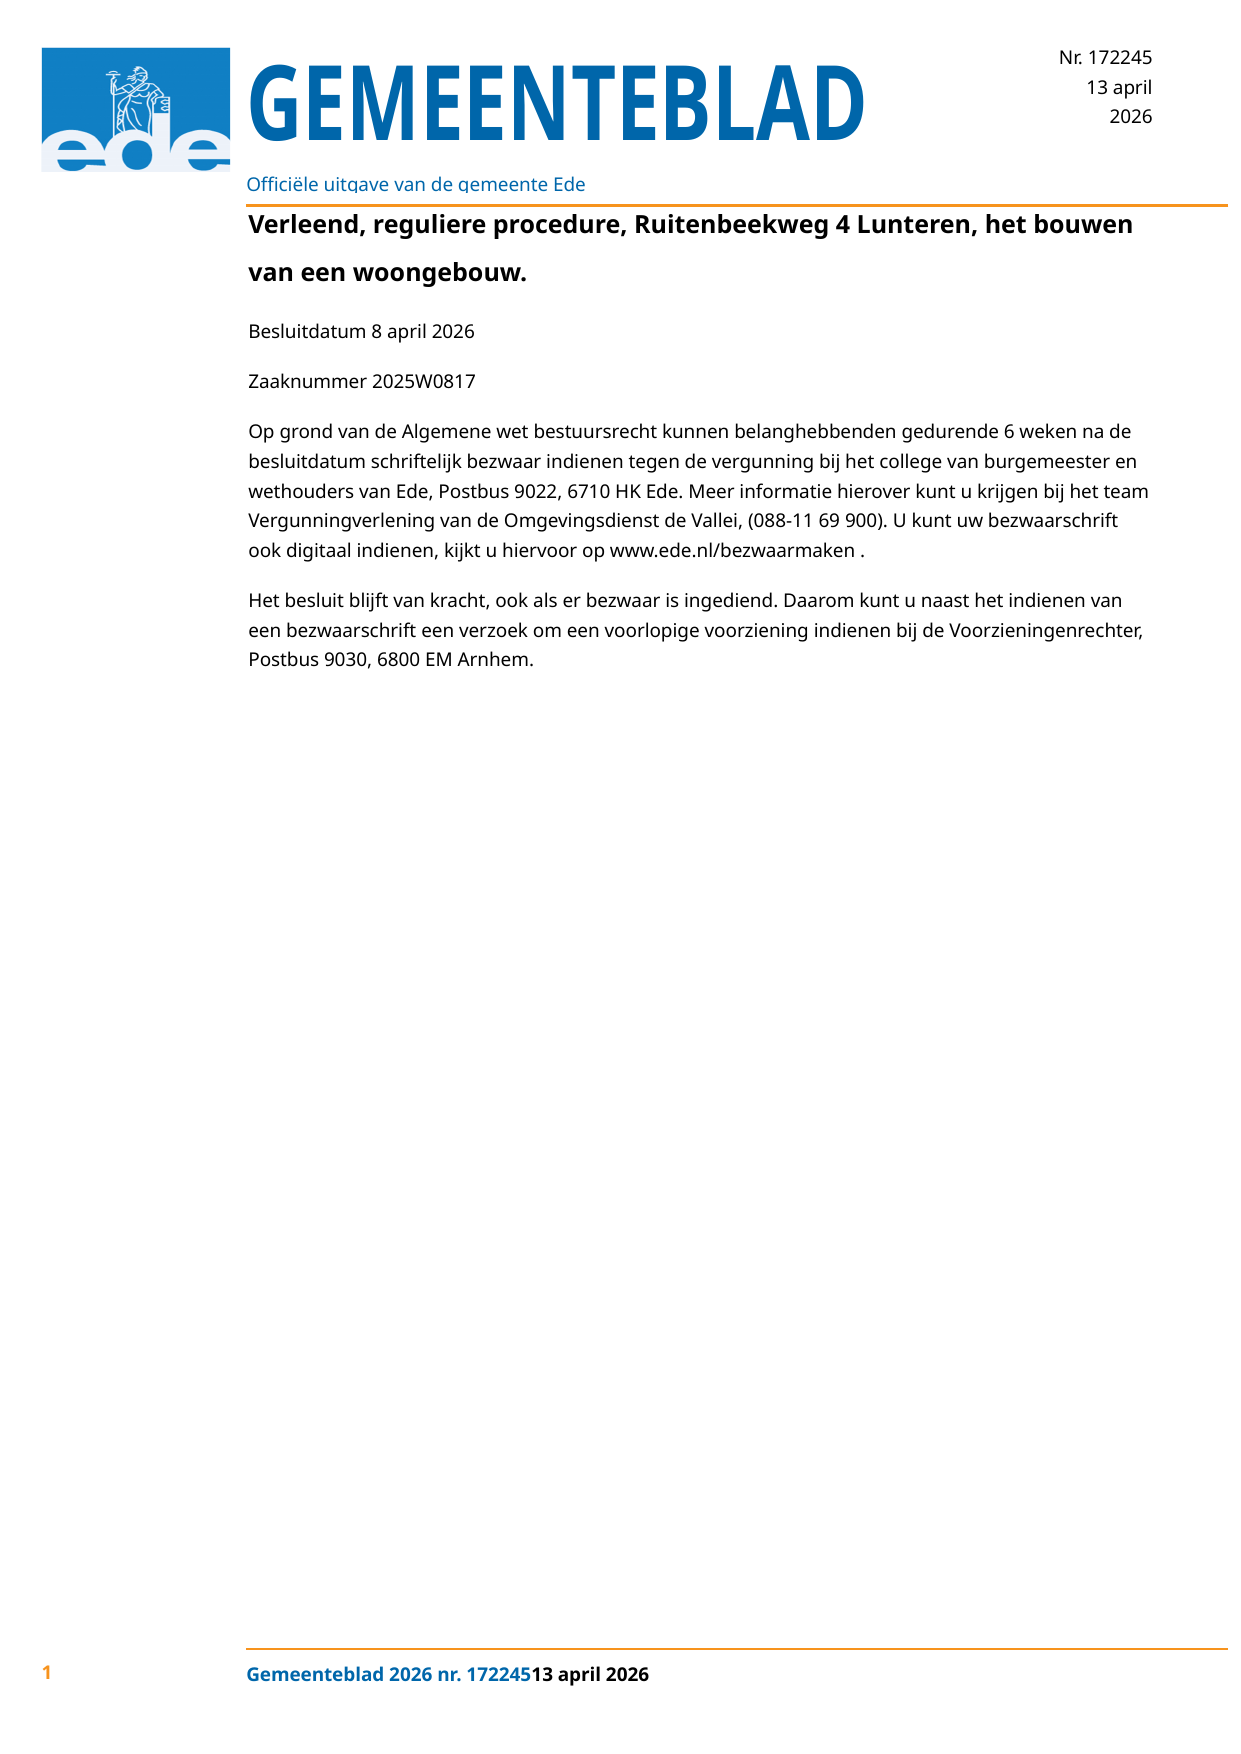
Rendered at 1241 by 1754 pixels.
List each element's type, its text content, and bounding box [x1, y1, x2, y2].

text Zaaknummer 2025W0817 [248, 368, 1152, 394]
text Op grond van de Algemene wet bestuursrecht kunnen belanghebbenden gedurende 6 weken na de besluitdatum schriftelijk bezwaar indienen tegen de vergunning bij het college van burgemeester en wethouders van Ede, Postbus 9022, 6710 HK Ede. Meer informatie hierover kunt u krijgen bij het team Vergunningverlening van de Omgevingsdienst de Vallei, (088-11 69 900). U kunt uw bezwaarschrift ook digitaal indienen, kijkt u hiervoor op www.ede.nl/bezwaarmaken . [248, 419, 1152, 563]
text Het besluit blijft van kracht, ook als er bezwaar is ingediend. Daarom kunt u naast het indienen van een bezwaarschrift een verzoek om een voorlopige voorziening indienen bij de Voorzieningenrechter, Postbus 9030, 6800 EM Arnhem. [248, 587, 1152, 672]
text Besluitdatum 8 april 2026 [248, 318, 1152, 344]
picture [41, 47, 231, 172]
text Verleend, reguliere procedure, Ruitenbeekweg 4 Lunteren, het bouwen van een woongebouw. [248, 207, 1152, 288]
